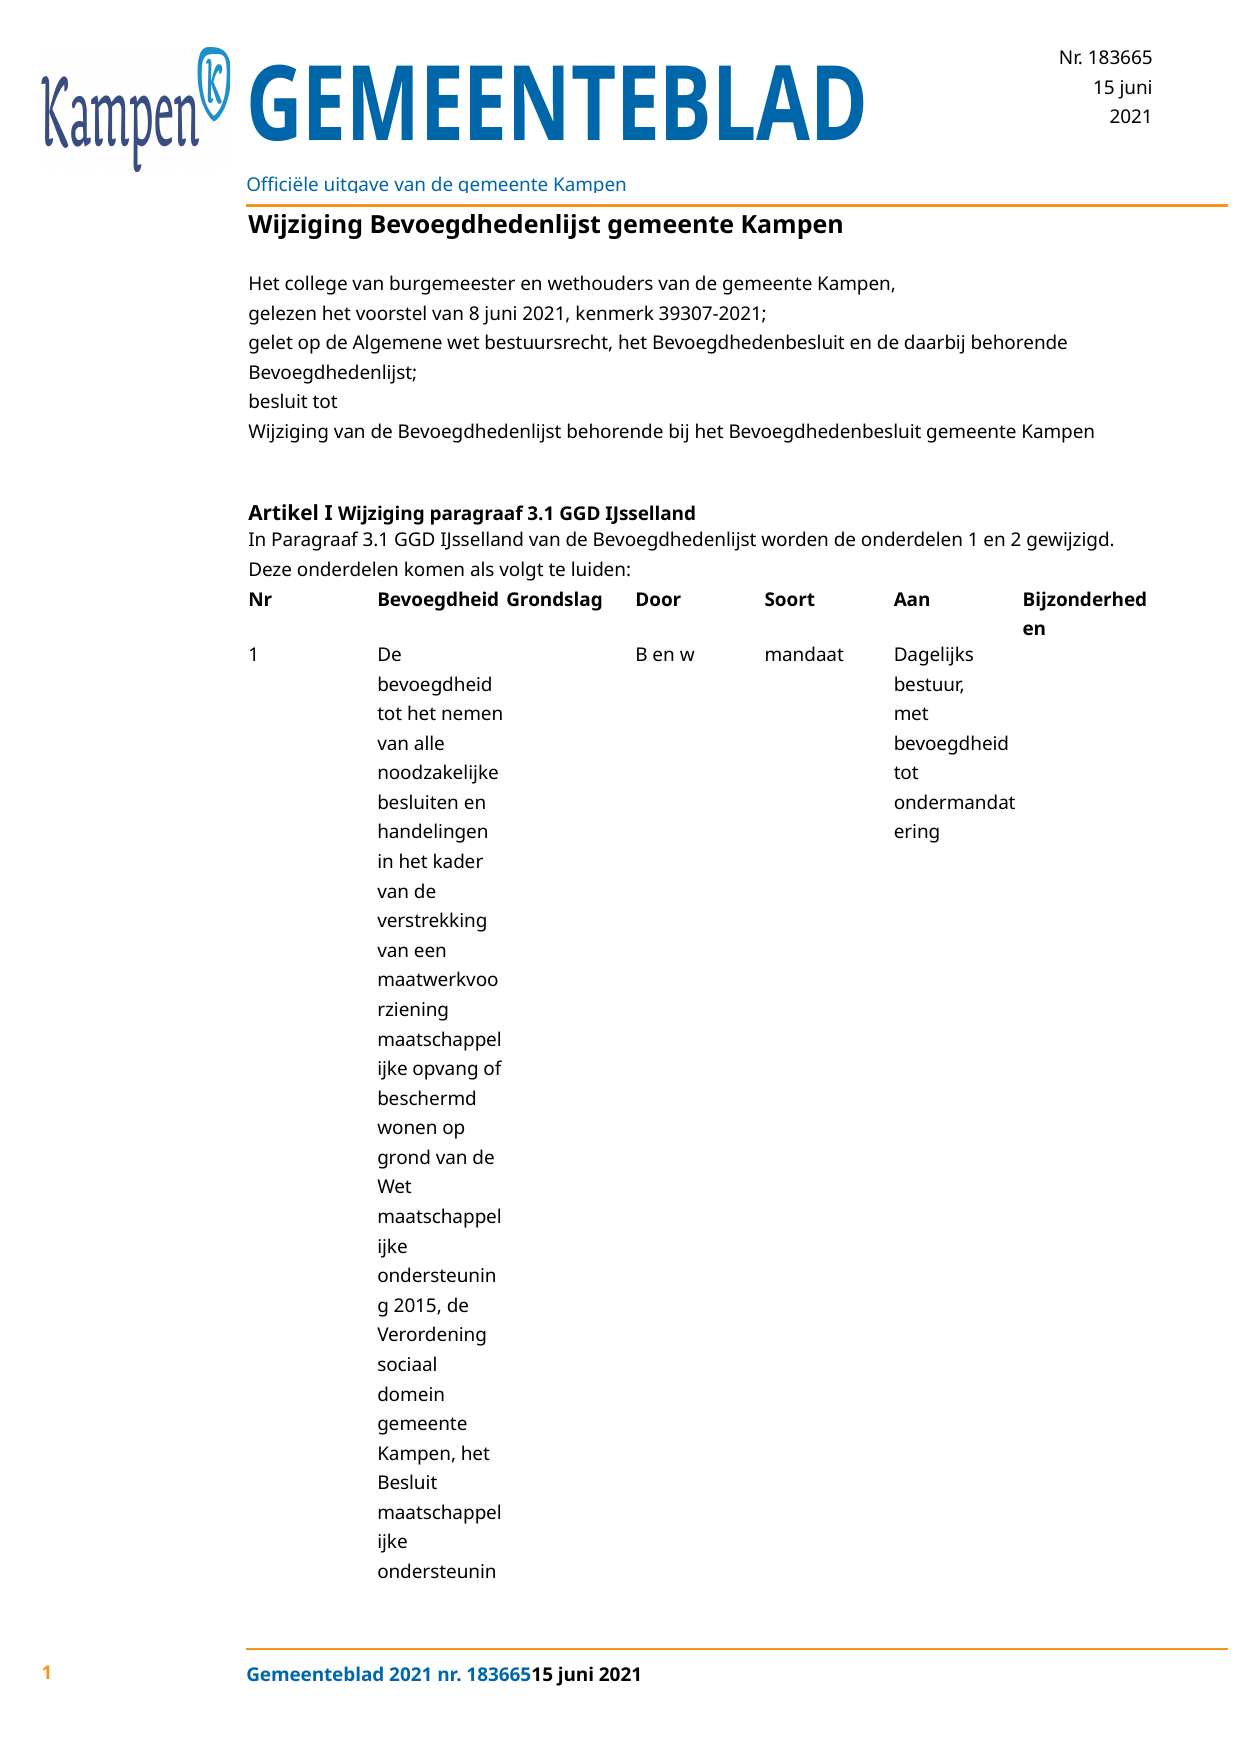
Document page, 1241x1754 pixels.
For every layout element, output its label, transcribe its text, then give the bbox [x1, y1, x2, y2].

table_header Grondslag [506, 586, 635, 641]
table_cell 1 [248, 641, 377, 1584]
text Wijziging Bevoegdhedenlijst gemeente Kampen [248, 207, 1152, 241]
table_header Nr [248, 586, 377, 641]
table_cell B en w [635, 641, 764, 1584]
table_cell Dagelijks bestuur, met bevoegdheid tot ondermandatering [894, 641, 1022, 1584]
table_cell mandaat [764, 641, 893, 1584]
table_header Bijzonderheden [1023, 586, 1152, 641]
text Het college van burgemeester en wethouders van de gemeente Kampen, [248, 270, 1152, 296]
text gelet op de Algemene wet bestuursrecht, het Bevoegdhedenbesluit en de daarbij behorende Bevoegdhedenlijst; [248, 329, 1152, 385]
table_header Soort [764, 586, 893, 641]
table_cell [506, 641, 635, 1584]
table_cell De bevoegdheid tot het nemen van alle noodzakelijke besluiten en handelingen in het kader van de verstrekking van een maatwerkvoorziening maatschappelijke opvang of beschermd wonen op grond van de Wet maatschappelijke ondersteuning 2015, de Verordening sociaal domein gemeente Kampen, het Besluit maatschappelijke ondersteunin [377, 641, 506, 1584]
text Artikel I Wijziging paragraaf 3.1 GGD IJsselland [248, 498, 1152, 527]
text In Paragraaf 3.1 GGD IJsselland van de Bevoegdhedenlijst worden de onderdelen 1 en 2 gewijzigd. Deze onderdelen komen als volgt te luiden: [248, 527, 1152, 582]
table_header Door [635, 586, 764, 641]
picture [41, 47, 231, 172]
text gelezen het voorstel van 8 juni 2021, kenmerk 39307-2021; [248, 300, 1152, 326]
table_header Bevoegdheid [377, 586, 506, 641]
table_header Aan [894, 586, 1022, 641]
text besluit tot [248, 389, 1152, 414]
table_cell [1023, 641, 1152, 1584]
text Wijziging van de Bevoegdhedenlijst behorende bij het Bevoegdhedenbesluit gemeente Kampen [248, 418, 1152, 444]
